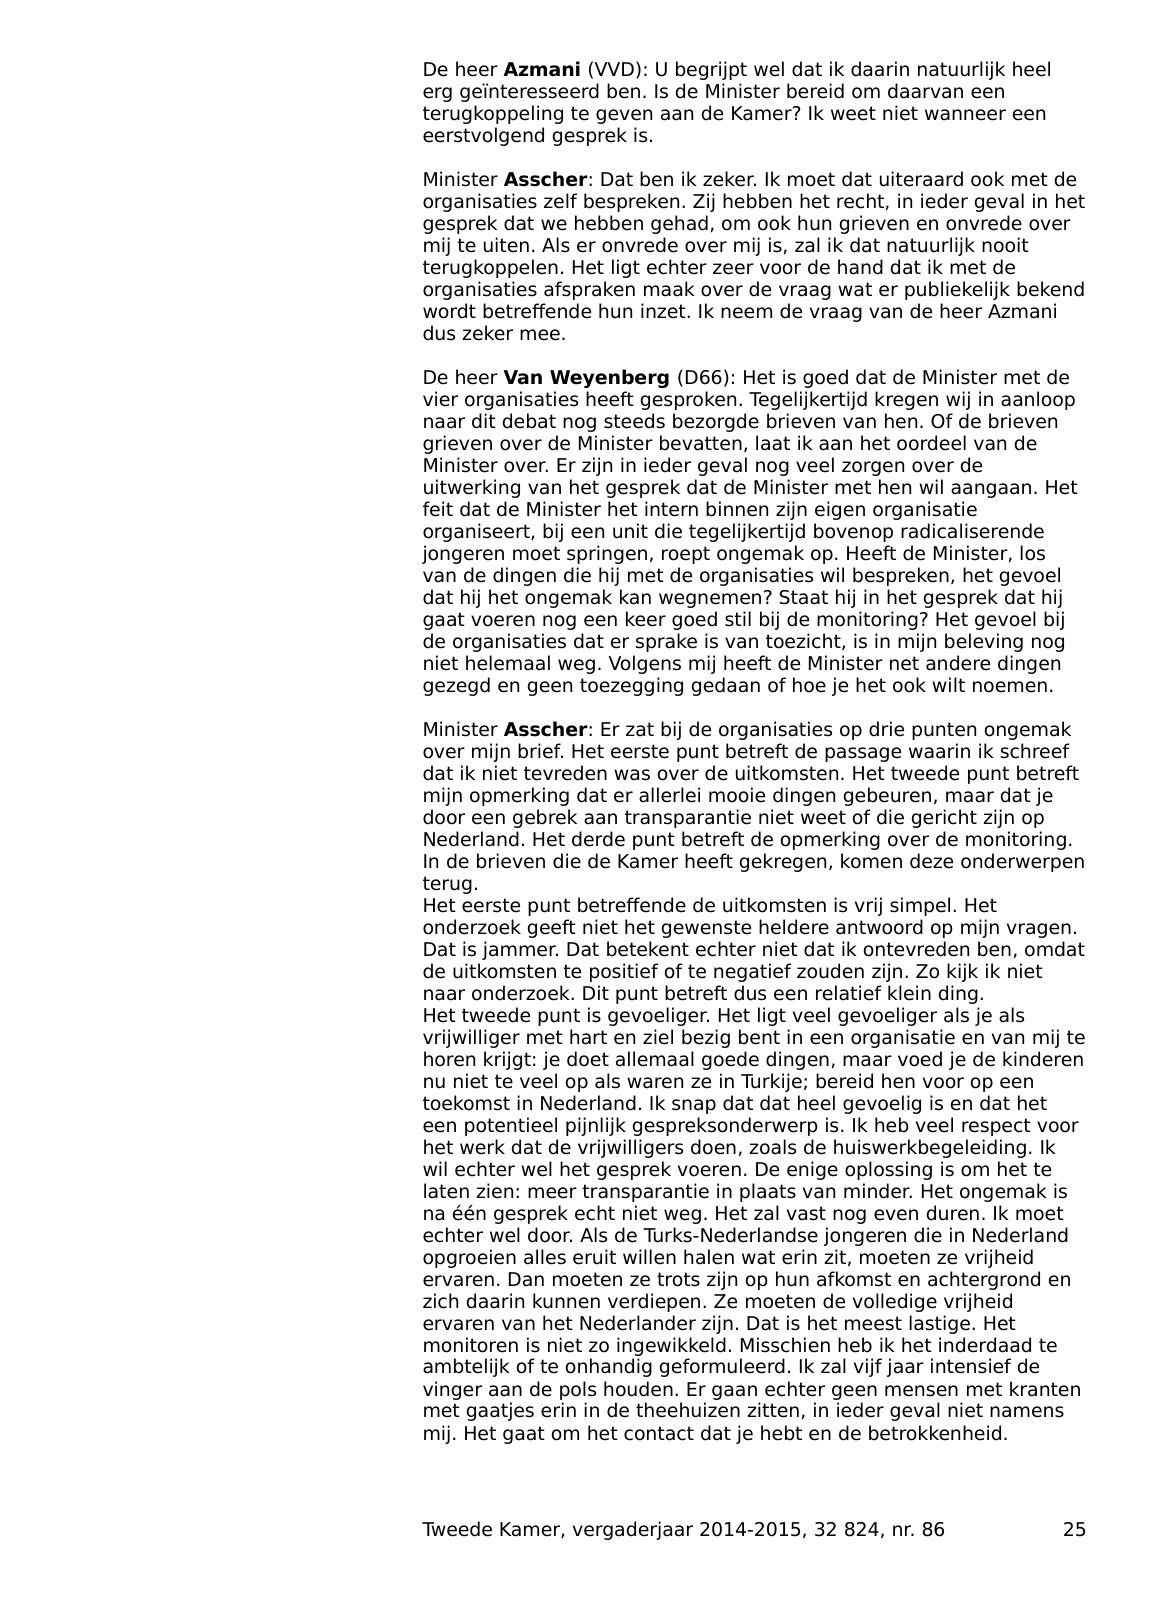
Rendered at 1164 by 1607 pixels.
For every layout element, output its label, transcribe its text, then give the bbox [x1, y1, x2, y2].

text De heer Azmani (VVD): U begrijpt wel dat ik daarin natuurlijk heel erg geïnteresseerd ben. Is de Minister bereid om daarvan een terugkoppeling te geven aan de Kamer? Ik weet niet wanneer een eerstvolgend gesprek is. [422, 59, 1087, 147]
text Het tweede punt is gevoeliger. Het ligt veel gevoeliger als je als vrijwilliger met hart en ziel bezig bent in een organisatie en van mij te horen krijgt: je doet allemaal goede dingen, maar voed je de kinderen nu niet te veel op als waren ze in Turkije; bereid hen voor op een toekomst in Nederland. Ik snap dat dat heel gevoelig is en dat het een potentieel pijnlijk gespreksonderwerp is. Ik heb veel respect voor het werk dat de vrijwilligers doen, zoals de huiswerkbegeleiding. Ik wil echter wel het gesprek voeren. De enige oplossing is om het te laten zien: meer transparantie in plaats van minder. Het ongemak is na één gesprek echt niet weg. Het zal vast nog even duren. Ik moet echter wel door. Als de Turks-Nederlandse jongeren die in Nederland opgroeien alles eruit willen halen wat erin zit, moeten ze vrijheid ervaren. Dan moeten ze trots zijn op hun afkomst en achtergrond en zich daarin kunnen verdiepen. Ze moeten de volledige vrijheid ervaren van het Nederlander zijn. Dat is het meest lastige. Het monitoren is niet zo ingewikkeld. Misschien heb ik het inderdaad te ambtelijk of te onhandig geformuleerd. Ik zal vijf jaar intensief de vinger aan de pols houden. Er gaan echter geen mensen met kranten met gaatjes erin in de theehuizen zitten, in ieder geval niet namens mij. Het gaat om het contact dat je hebt en de betrokkenheid. [422, 1005, 1087, 1444]
text De heer Van Weyenberg (D66): Het is goed dat de Minister met de vier organisaties heeft gesproken. Tegelijkertijd kregen wij in aanloop naar dit debat nog steeds bezorgde brieven van hen. Of de brieven grieven over de Minister bevatten, laat ik aan het oordeel van de Minister over. Er zijn in ieder geval nog veel zorgen over de uitwerking van het gesprek dat de Minister met hen wil aangaan. Het feit dat de Minister het intern binnen zijn eigen organisatie organiseert, bij een unit die tegelijkertijd bovenop radicaliserende jongeren moet springen, roept ongemak op. Heeft de Minister, los van de dingen die hij met de organisaties wil bespreken, het gevoel dat hij het ongemak kan wegnemen? Staat hij in het gesprek dat hij gaat voeren nog een keer goed stil bij de monitoring? Het gevoel bij de organisaties dat er sprake is van toezicht, is in mijn beleving nog niet helemaal weg. Volgens mij heeft de Minister net andere dingen gezegd en geen toezegging gedaan of hoe je het ook wilt noemen. [422, 367, 1087, 697]
text Minister Asscher: Dat ben ik zeker. Ik moet dat uiteraard ook met de organisaties zelf bespreken. Zij hebben het recht, in ieder geval in het gesprek dat we hebben gehad, om ook hun grieven en onvrede over mij te uiten. Als er onvrede over mij is, zal ik dat natuurlijk nooit terugkoppelen. Het ligt echter zeer voor de hand dat ik met de organisaties afspraken maak over de vraag wat er publiekelijk bekend wordt betreffende hun inzet. Ik neem de vraag van de heer Azmani dus zeker mee. [422, 169, 1087, 345]
text Minister Asscher: Er zat bij de organisaties op drie punten ongemak over mijn brief. Het eerste punt betreft de passage waarin ik schreef dat ik niet tevreden was over de uitkomsten. Het tweede punt betreft mijn opmerking dat er allerlei mooie dingen gebeuren, maar dat je door een gebrek aan transparantie niet weet of die gericht zijn op Nederland. Het derde punt betreft de opmerking over de monitoring. In de brieven die de Kamer heeft gekregen, komen deze onderwerpen terug. [422, 719, 1087, 895]
text Het eerste punt betreffende de uitkomsten is vrij simpel. Het onderzoek geeft niet het gewenste heldere antwoord op mijn vragen. Dat is jammer. Dat betekent echter niet dat ik ontevreden ben, omdat de uitkomsten te positief of te negatief zouden zijn. Zo kijk ik niet naar onderzoek. Dit punt betreft dus een relatief klein ding. [422, 895, 1087, 1005]
